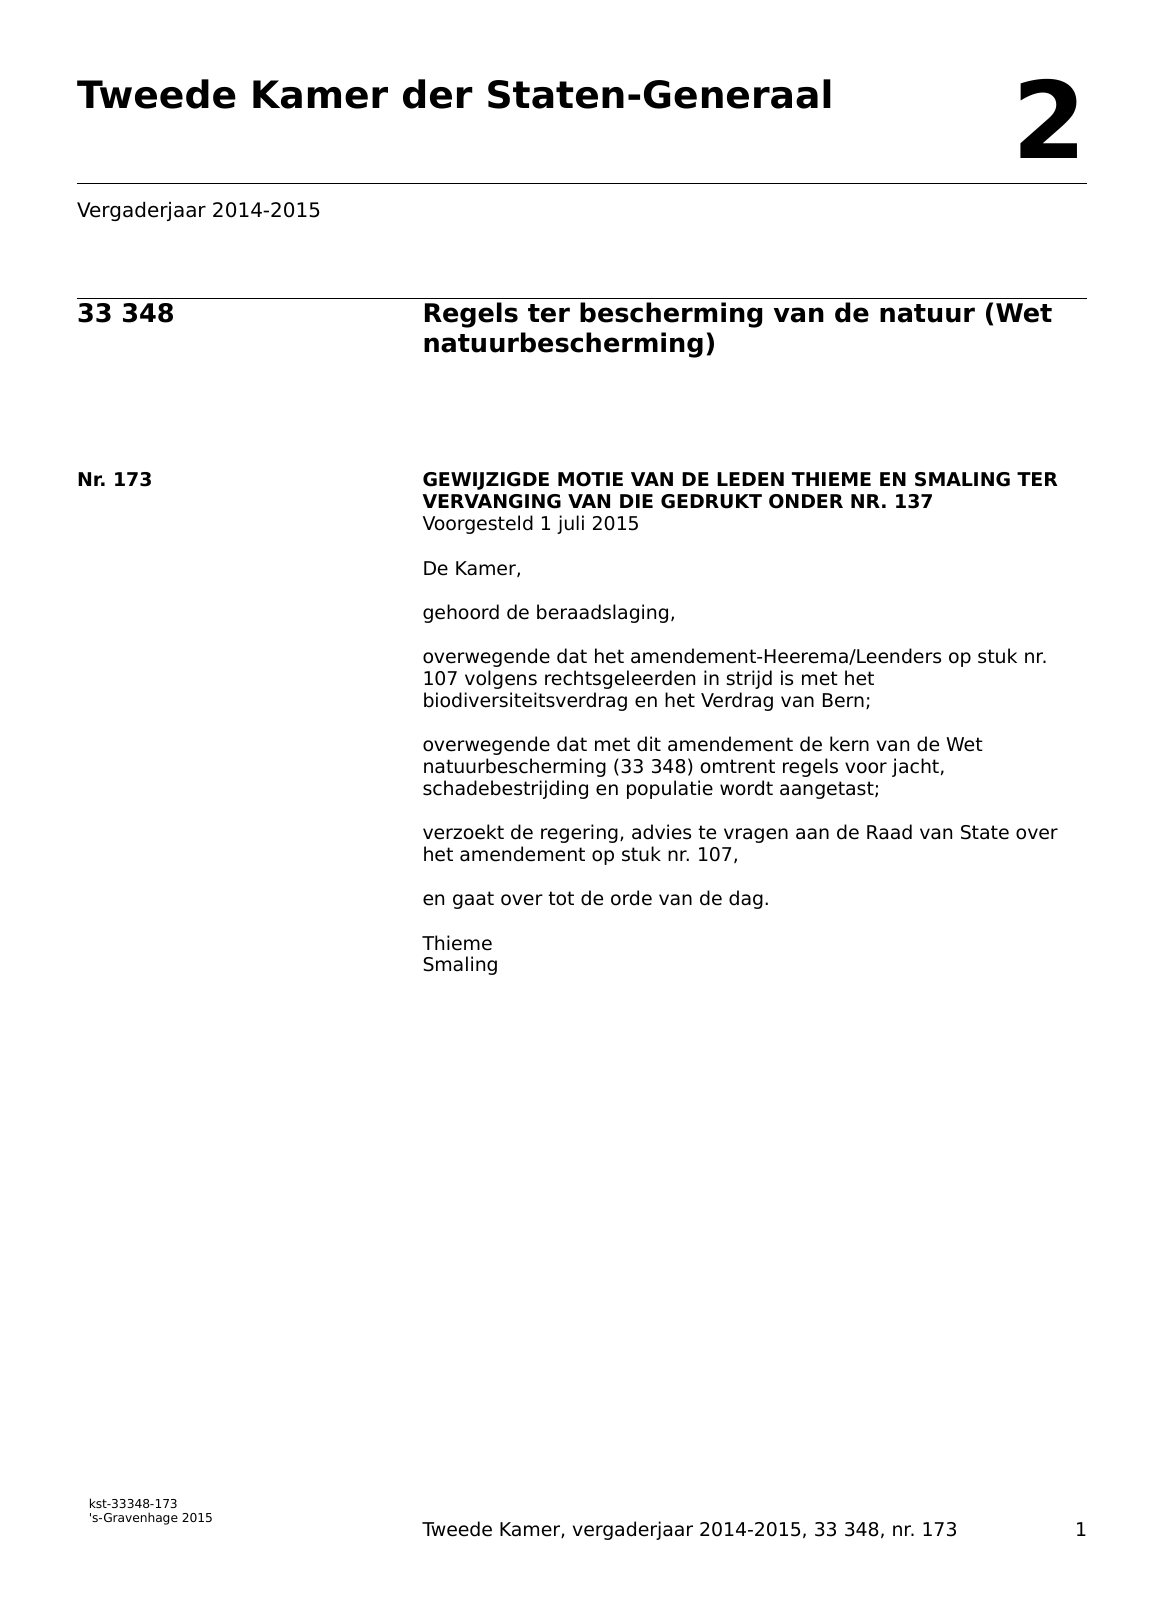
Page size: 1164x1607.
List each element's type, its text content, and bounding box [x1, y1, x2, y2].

text en gaat over tot de orde van de dag. [422, 888, 1087, 910]
text De Kamer, [422, 557, 1087, 579]
text Voorgesteld 1 juli 2015 [422, 513, 1087, 535]
text 's-Gravenhage 2015 [88, 1511, 323, 1525]
subtitle Nr. 173 GEWIJZIGDE MOTIE VAN DE LEDEN THIEME EN SMALING TER VERVANGING VAN DIE GEDRUKT ONDER NR. 137 [77, 469, 1087, 513]
table_cell Vergaderjaar 2014-2015 [77, 184, 1087, 298]
text overwegende dat met dit amendement de kern van de Wet natuurbescherming (33 348) omtrent regels voor jacht, schadebestrijding en populatie wordt aangetast; [422, 734, 1087, 800]
text Smaling [422, 954, 1087, 976]
text Thieme [422, 932, 1087, 954]
text gehoord de beraadslaging, [422, 602, 1087, 624]
text kst-33348-173 [88, 1497, 323, 1511]
table_header Tweede Kamer der Staten-Generaal [77, 59, 886, 183]
table_header 2 [886, 59, 1087, 183]
subtitle 33 348 Regels ter bescherming van de natuur (Wet natuurbescherming) [77, 299, 1087, 358]
text overwegende dat het amendement-Heerema/Leenders op stuk nr. 107 volgens rechtsgeleerden in strijd is met het biodiversiteitsverdrag en het Verdrag van Bern; [422, 646, 1087, 712]
text verzoekt de regering, advies te vragen aan de Raad van State over het amendement op stuk nr. 107, [422, 822, 1087, 866]
